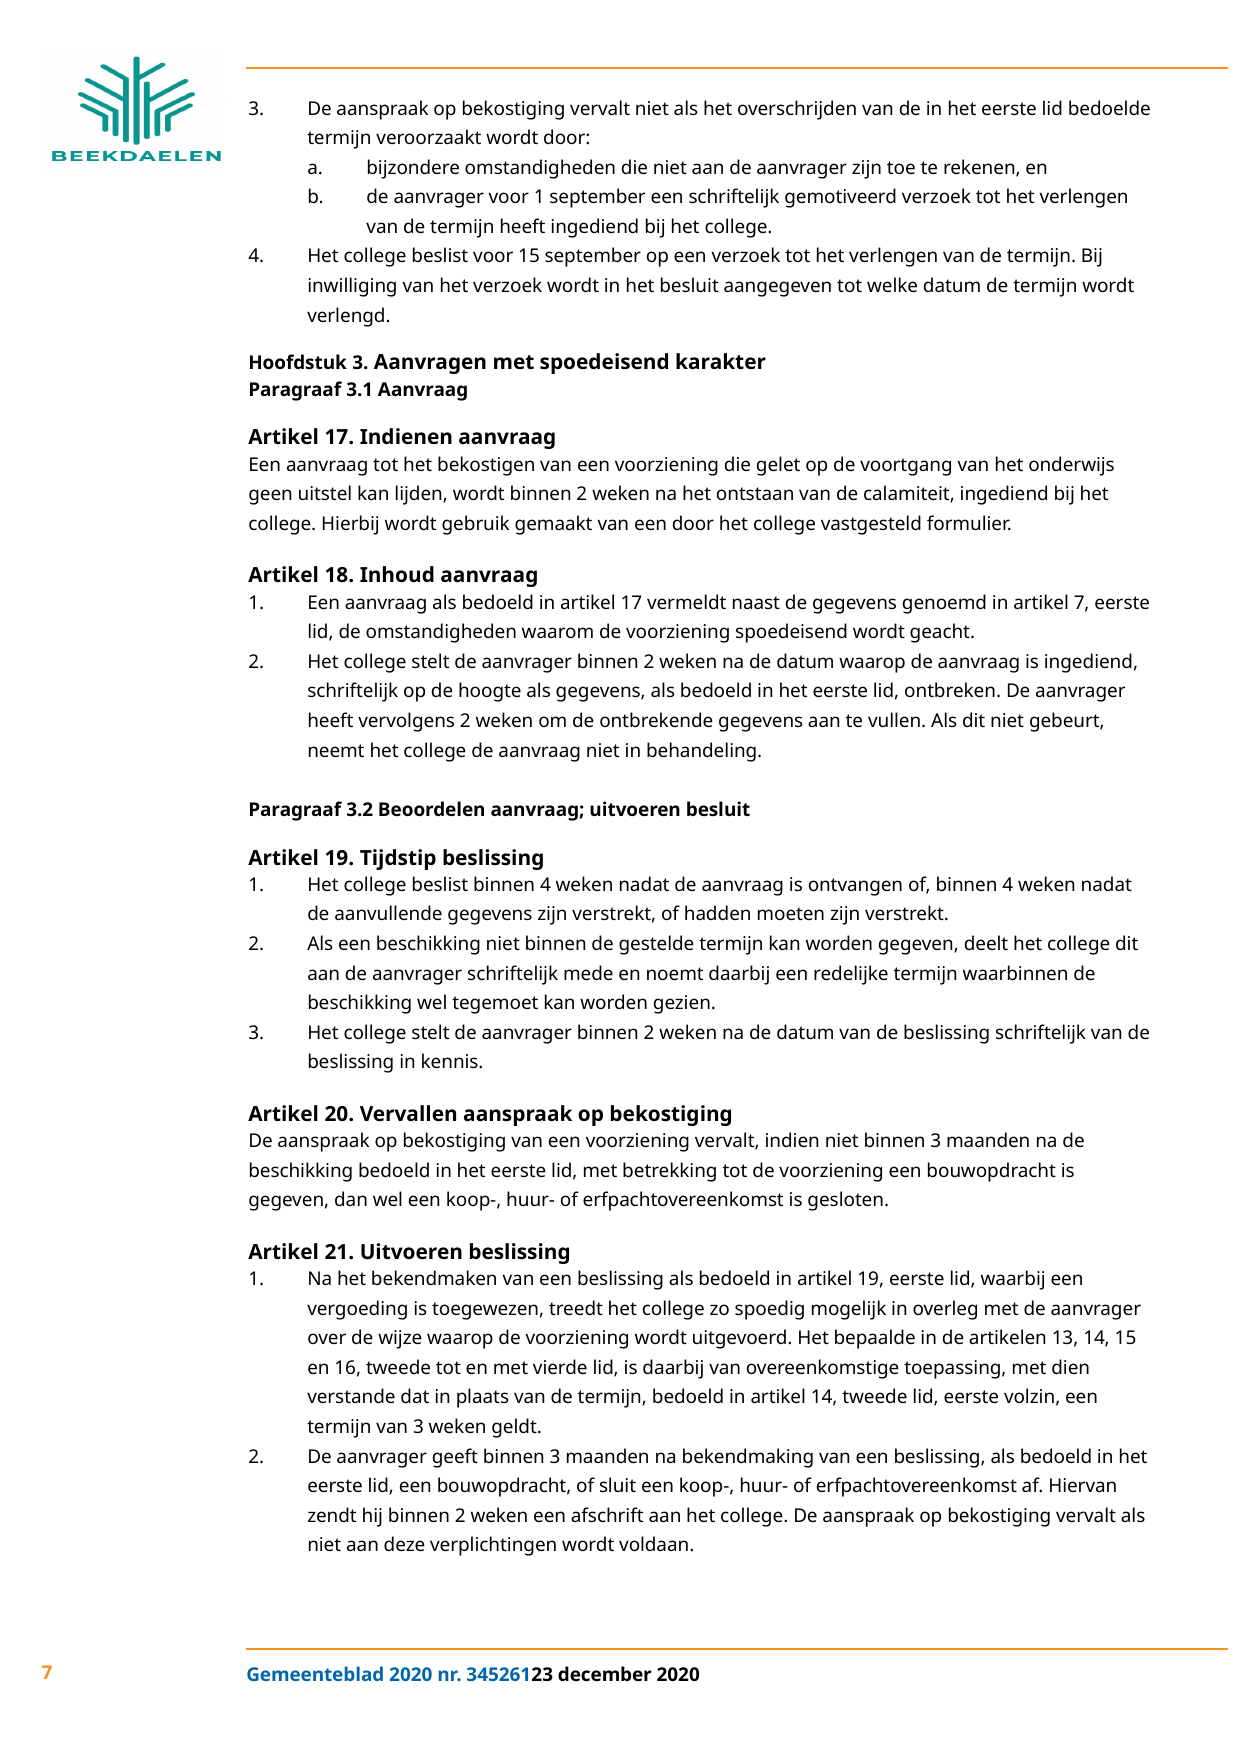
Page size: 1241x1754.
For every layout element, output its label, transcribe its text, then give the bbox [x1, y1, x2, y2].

list Na het bekendmaken van een beslissing als bedoeld in artikel 19, eerste lid, waarbij een vergoeding is toegewezen, treedt het college zo spoedig mogelijk in overleg met de aanvrager over de wijze waarop de voorziening wordt uitgevoerd. Het bepaalde in de artikelen 13, 14, 15 en 16, tweede tot en met vierde lid, is daarbij van overeenkomstige toepassing, met dien verstande dat in plaats van de termijn, bedoeld in artikel 14, tweede lid, eerste volzin, een termijn van 3 weken geldt. [248, 1265, 1152, 1439]
list Het college beslist binnen 4 weken nadat de aanvraag is ontvangen of, binnen 4 weken nadat de aanvullende gegevens zijn verstrekt, of hadden moeten zijn verstrekt. [248, 871, 1152, 926]
picture [41, 47, 231, 172]
text De aanspraak op bekostiging van een voorziening vervalt, indien niet binnen 3 maanden na de beschikking bedoeld in het eerste lid, met betrekking tot de voorziening een bouwopdracht is gegeven, dan wel een koop-, huur- of erfpachtovereenkomst is gesloten. [248, 1127, 1152, 1212]
text Paragraaf 3.2 Beoordelen aanvraag; uitvoeren besluit [248, 796, 1152, 822]
text Artikel 19. Tijdstip beslissing [248, 843, 1152, 871]
text Artikel 18. Inhoud aanvraag [248, 561, 1152, 589]
text Hoofdstuk 3. Aanvragen met spoedeisend karakter [248, 347, 1152, 376]
list De aanspraak op bekostiging vervalt niet als het overschrijden van de in het eerste lid bedoelde termijn veroorzaakt wordt door: [248, 95, 1152, 150]
list Het college stelt de aanvrager binnen 2 weken na de datum waarop de aanvraag is ingediend, schriftelijk op de hoogte als gegevens, als bedoeld in het eerste lid, ontbreken. De aanvrager heeft vervolgens 2 weken om de ontbrekende gegevens aan te vullen. Als dit niet gebeurt, neemt het college de aanvraag niet in behandeling. [248, 648, 1152, 763]
list De aanvrager geeft binnen 3 maanden na bekendmaking van een beslissing, als bedoeld in het eerste lid, een bouwopdracht, of sluit een koop-, huur- of erfpachtovereenkomst af. Hiervan zendt hij binnen 2 weken een afschrift aan het college. De aanspraak op bekostiging vervalt als niet aan deze verplichtingen wordt voldaan. [248, 1443, 1152, 1557]
list bijzondere omstandigheden die niet aan de aanvrager zijn toe te rekenen, en [307, 154, 1152, 180]
text Artikel 20. Vervallen aanspraak op bekostiging [248, 1099, 1152, 1127]
text Artikel 21. Uitvoeren beslissing [248, 1237, 1152, 1265]
list Het college beslist voor 15 september op een verzoek tot het verlengen van de termijn. Bij inwilliging van het verzoek wordt in het besluit aangegeven tot welke datum de termijn wordt verlengd. [248, 243, 1152, 328]
list Als een beschikking niet binnen de gestelde termijn kan worden gegeven, deelt het college dit aan de aanvrager schriftelijk mede en noemt daarbij een redelijke termijn waarbinnen de beschikking wel tegemoet kan worden gezien. [248, 930, 1152, 1015]
text Artikel 17. Indienen aanvraag [248, 422, 1152, 451]
text Een aanvraag tot het bekostigen van een voorziening die gelet op de voortgang van het onderwijs geen uitstel kan lijden, wordt binnen 2 weken na het ontstaan van de calamiteit, ingediend bij het college. Hierbij wordt gebruik gemaakt van een door het college vastgesteld formulier. [248, 451, 1152, 536]
list de aanvrager voor 1 september een schriftelijk gemotiveerd verzoek tot het verlengen van de termijn heeft ingediend bij het college. [307, 183, 1152, 239]
list Het college stelt de aanvrager binnen 2 weken na de datum van de beslissing schriftelijk van de beslissing in kennis. [248, 1019, 1152, 1074]
text Paragraaf 3.1 Aanvraag [248, 376, 1152, 402]
list Een aanvraag als bedoeld in artikel 17 vermeldt naast de gegevens genoemd in artikel 7, eerste lid, de omstandigheden waarom de voorziening spoedeisend wordt geacht. [248, 589, 1152, 644]
